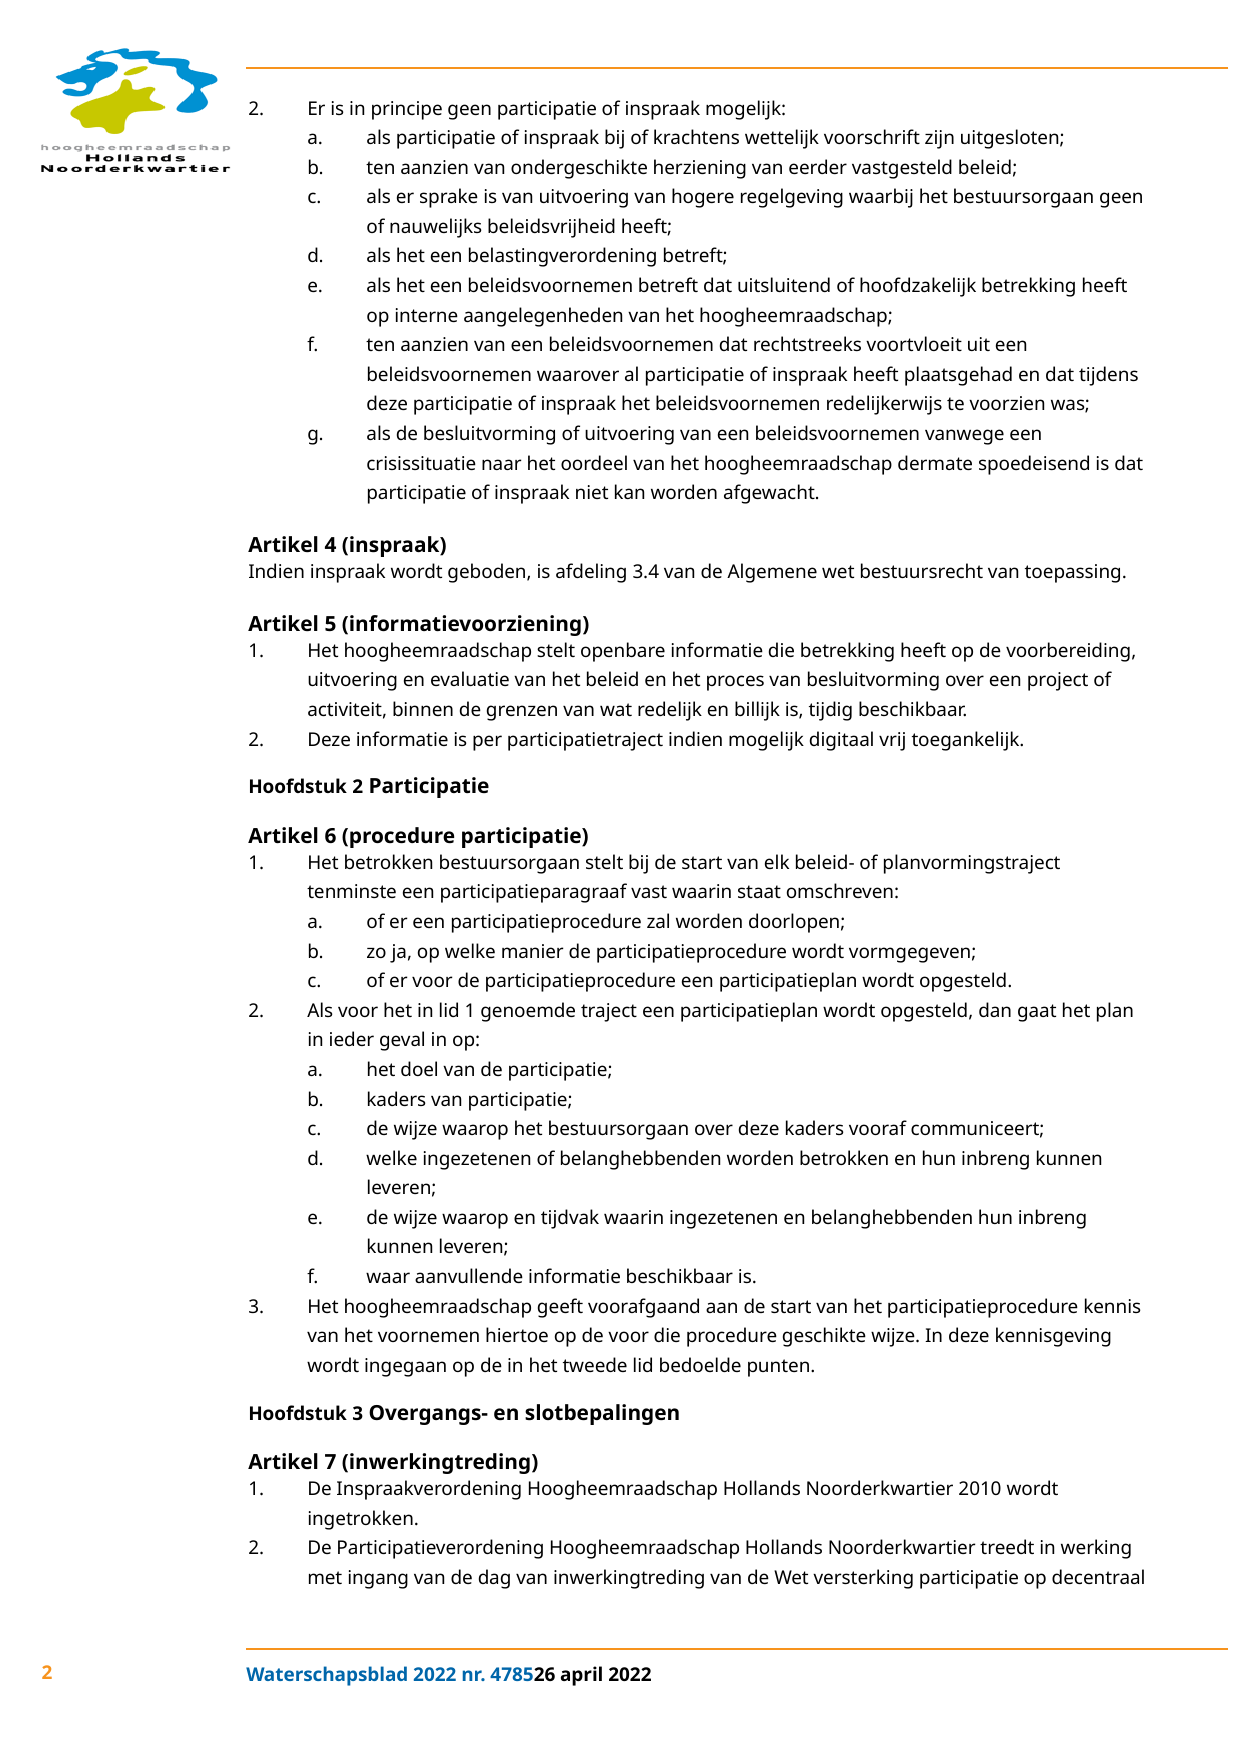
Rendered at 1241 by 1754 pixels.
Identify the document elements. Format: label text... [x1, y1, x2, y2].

list of er een participatieprocedure zal worden doorlopen; [307, 908, 1152, 934]
list de wijze waarop het bestuursorgaan over deze kaders vooraf communiceert; [307, 1115, 1152, 1141]
text Artikel 6 (procedure participatie) [248, 821, 1152, 849]
text Artikel 4 (inspraak) [248, 530, 1152, 558]
list als de besluitvorming of uitvoering van een beleidsvoornemen vanwege een crisissituatie naar het oordeel van het hoogheemraadschap dermate spoedeisend is dat participatie of inspraak niet kan worden afgewacht. [307, 420, 1152, 505]
list Het hoogheemraadschap stelt openbare informatie die betrekking heeft op de voorbereiding, uitvoering en evaluatie van het beleid en het proces van besluitvorming over een project of activiteit, binnen de grenzen van wat redelijk en billijk is, tijdig beschikbaar. [248, 637, 1152, 722]
list als participatie of inspraak bij of krachtens wettelijk voorschrift zijn uitgesloten; [307, 124, 1152, 150]
text Artikel 5 (informatievoorziening) [248, 609, 1152, 637]
text Hoofdstuk 3 Overgangs- en slotbepalingen [248, 1398, 1152, 1426]
list Het betrokken bestuursorgaan stelt bij de start van elk beleid- of planvormingstraject tenminste een participatieparagraaf vast waarin staat omschreven: [248, 849, 1152, 904]
list Deze informatie is per participatietraject indien mogelijk digitaal vrij toegankelijk. [248, 726, 1152, 752]
picture [41, 47, 231, 172]
list De Participatieverordening Hoogheemraadschap Hollands Noorderkwartier treedt in werking met ingang van de dag van inwerkingtreding van de Wet versterking participatie op decentraal [248, 1534, 1152, 1590]
list ten aanzien van een beleidsvoornemen dat rechtstreeks voortvloeit uit een beleidsvoornemen waarover al participatie of inspraak heeft plaatsgehad en dat tijdens deze participatie of inspraak het beleidsvoornemen redelijkerwijs te voorzien was; [307, 331, 1152, 416]
list kaders van participatie; [307, 1086, 1152, 1112]
list als het een belastingverordening betreft; [307, 243, 1152, 268]
list zo ja, op welke manier de participatieprocedure wordt vormgegeven; [307, 938, 1152, 964]
list het doel van de participatie; [307, 1056, 1152, 1082]
list welke ingezetenen of belanghebbenden worden betrokken en hun inbreng kunnen leveren; [307, 1145, 1152, 1200]
list Als voor het in lid 1 genoemde traject een participatieplan wordt opgesteld, dan gaat het plan in ieder geval in op: [248, 997, 1152, 1052]
list waar aanvullende informatie beschikbaar is. [307, 1263, 1152, 1289]
text Indien inspraak wordt geboden, is afdeling 3.4 van de Algemene wet bestuursrecht van toepassing. [248, 558, 1152, 584]
list ten aanzien van ondergeschikte herziening van eerder vastgesteld beleid; [307, 154, 1152, 180]
text Hoofdstuk 2 Participatie [248, 771, 1152, 800]
list als er sprake is van uitvoering van hogere regelgeving waarbij het bestuursorgaan geen of nauwelijks beleidsvrijheid heeft; [307, 183, 1152, 239]
list of er voor de participatieprocedure een participatieplan wordt opgesteld. [307, 967, 1152, 993]
list als het een beleidsvoornemen betreft dat uitsluitend of hoofdzakelijk betrekking heeft op interne aangelegenheden van het hoogheemraadschap; [307, 272, 1152, 328]
text Artikel 7 (inwerkingtreding) [248, 1447, 1152, 1475]
list de wijze waarop en tijdvak waarin ingezetenen en belanghebbenden hun inbreng kunnen leveren; [307, 1204, 1152, 1259]
list Er is in principe geen participatie of inspraak mogelijk: [248, 95, 1152, 121]
list Het hoogheemraadschap geeft voorafgaand aan de start van het participatieprocedure kennis van het voornemen hiertoe op de voor die procedure geschikte wijze. In deze kennisgeving wordt ingegaan op de in het tweede lid bedoelde punten. [248, 1293, 1152, 1378]
list De Inspraakverordening Hoogheemraadschap Hollands Noorderkwartier 2010 wordt ingetrokken. [248, 1475, 1152, 1531]
